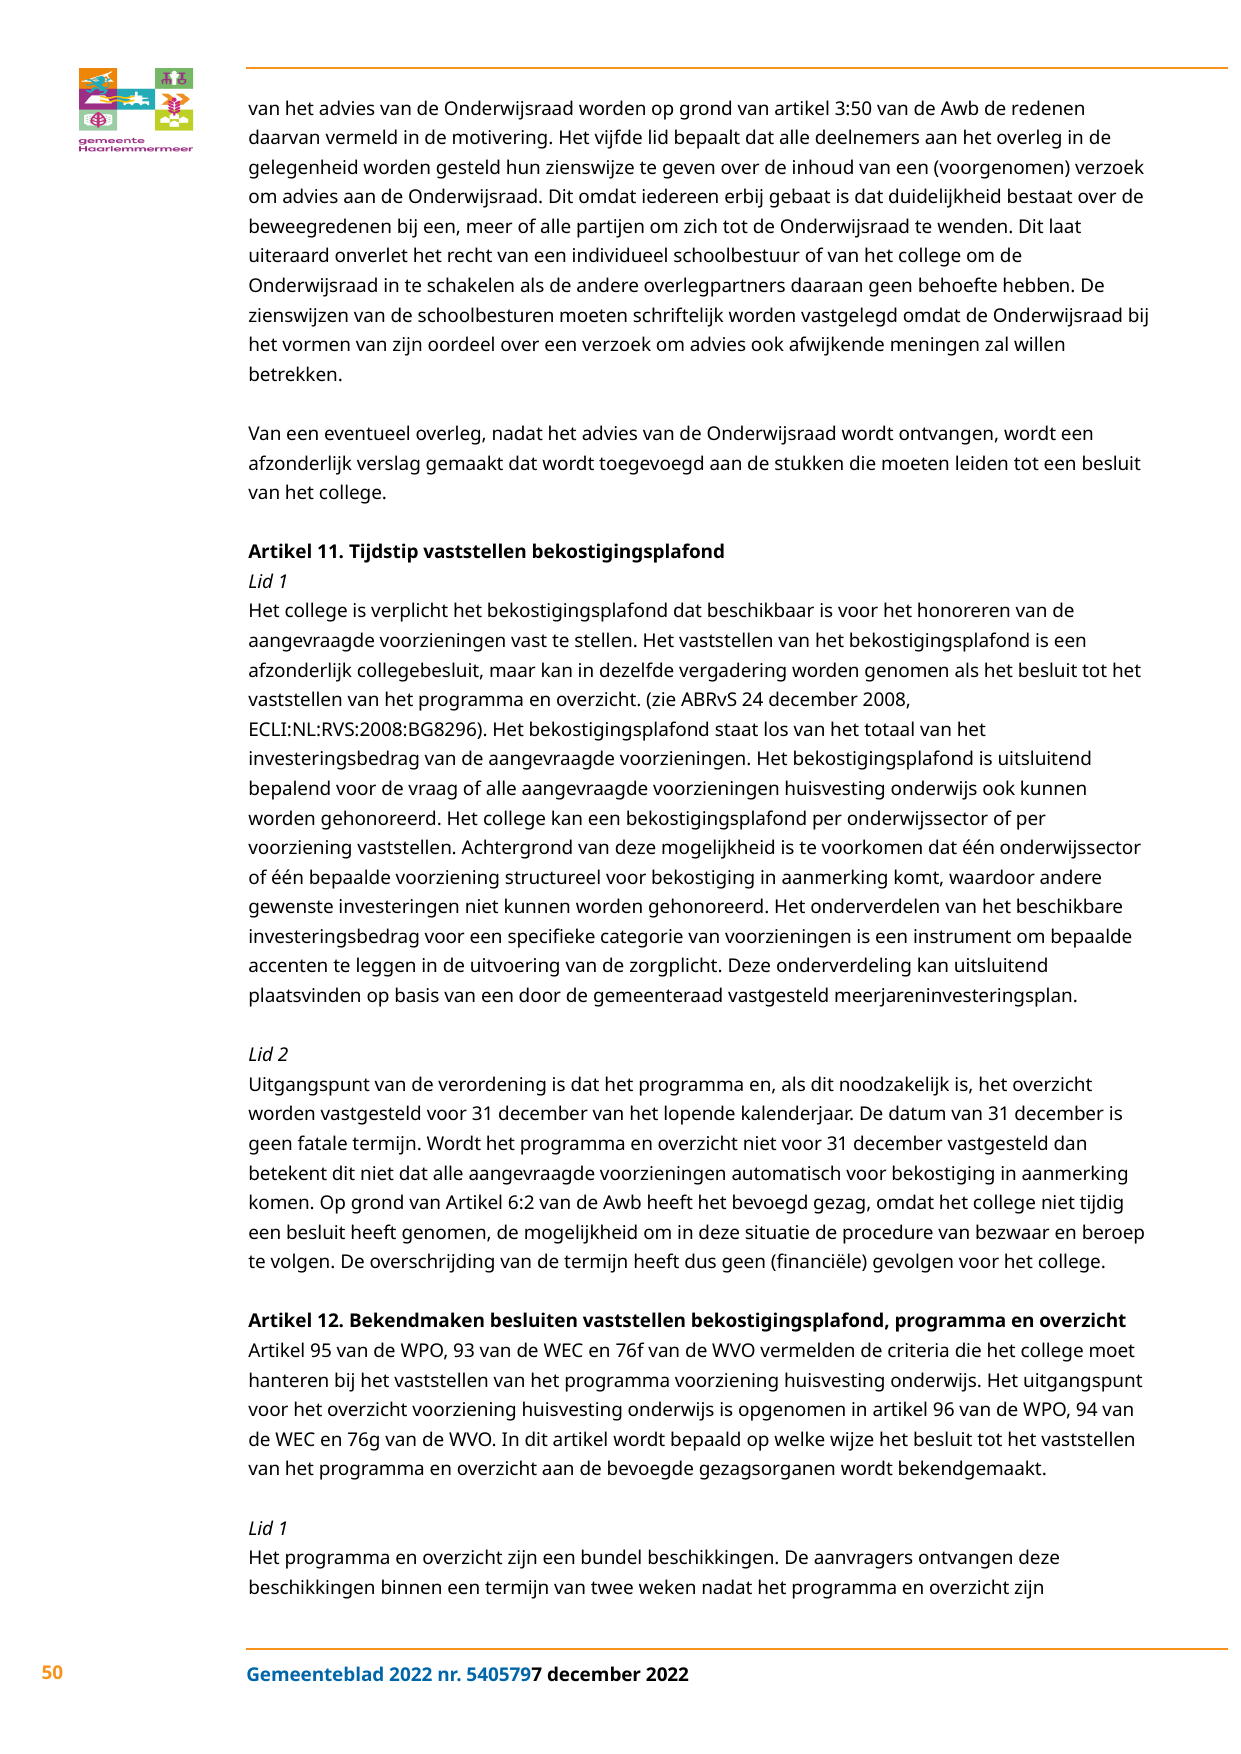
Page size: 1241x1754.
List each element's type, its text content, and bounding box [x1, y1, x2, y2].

text Artikel 11. Tijdstip vaststellen bekostigingsplafond [248, 538, 1152, 564]
text Artikel 95 van de WPO, 93 van de WEC en 76f van de WVO vermelden de criteria die het college moet hanteren bij het vaststellen van het programma voorziening huisvesting onderwijs. Het uitgangspunt voor het overzicht voorziening huisvesting onderwijs is opgenomen in artikel 96 van de WPO, 94 van de WEC en 76g van de WVO. In dit artikel wordt bepaald op welke wijze het besluit tot het vaststellen van het programma en overzicht aan de bevoegde gezagsorganen wordt bekendgemaakt. [248, 1337, 1152, 1481]
text Lid 2 [248, 1041, 1152, 1067]
text van het advies van de Onderwijsraad worden op grond van artikel 3:50 van de Awb de redenen daarvan vermeld in de motivering. Het vijfde lid bepaalt dat alle deelnemers aan het overleg in de gelegenheid worden gesteld hun zienswijze te geven over de inhoud van een (voorgenomen) verzoek om advies aan de Onderwijsraad. Dit omdat iedereen erbij gebaat is dat duidelijkheid bestaat over de beweegredenen bij een, meer of alle partijen om zich tot de Onderwijsraad te wenden. Dit laat uiteraard onverlet het recht van een individueel schoolbestuur of van het college om de Onderwijsraad in te schakelen als de andere overlegpartners daaraan geen behoefte hebben. De zienswijzen van de schoolbesturen moeten schriftelijk worden vastgelegd omdat de Onderwijsraad bij het vormen van zijn oordeel over een verzoek om advies ook afwijkende meningen zal willen betrekken. [248, 95, 1152, 387]
text Het college is verplicht het bekostigingsplafond dat beschikbaar is voor het honoreren van de aangevraagde voorzieningen vast te stellen. Het vaststellen van het bekostigingsplafond is een afzonderlijk collegebesluit, maar kan in dezelfde vergadering worden genomen als het besluit tot het vaststellen van het programma en overzicht. (zie ABRvS 24 december 2008, ECLI:NL:RVS:2008:BG8296). Het bekostigingsplafond staat los van het totaal van het investeringsbedrag van de aangevraagde voorzieningen. Het bekostigingsplafond is uitsluitend bepalend voor de vraag of alle aangevraagde voorzieningen huisvesting onderwijs ook kunnen worden gehonoreerd. Het college kan een bekostigingsplafond per onderwijssector of per voorziening vaststellen. Achtergrond van deze mogelijkheid is te voorkomen dat één onderwijssector of één bepaalde voorziening structureel voor bekostiging in aanmerking komt, waardoor andere gewenste investeringen niet kunnen worden gehonoreerd. Het onderverdelen van het beschikbare investeringsbedrag voor een specifieke categorie van voorzieningen is een instrument om bepaalde accenten te leggen in de uitvoering van de zorgplicht. Deze onderverdeling kan uitsluitend plaatsvinden op basis van een door de gemeenteraad vastgesteld meerjareninvesteringsplan. [248, 598, 1152, 1008]
text Uitgangspunt van de verordening is dat het programma en, als dit noodzakelijk is, het overzicht worden vastgesteld voor 31 december van het lopende kalenderjaar. De datum van 31 december is geen fatale termijn. Wordt het programma en overzicht niet voor 31 december vastgesteld dan betekent dit niet dat alle aangevraagde voorzieningen automatisch voor bekostiging in aanmerking komen. Op grond van Artikel 6:2 van de Awb heeft het bevoegd gezag, omdat het college niet tijdig een besluit heeft genomen, de mogelijkheid om in deze situatie de procedure van bezwaar en beroep te volgen. De overschrijding van de termijn heeft dus geen (financiële) gevolgen voor het college. [248, 1071, 1152, 1274]
text Artikel 12. Bekendmaken besluiten vaststellen bekostigingsplafond, programma en overzicht [248, 1308, 1152, 1333]
text Het programma en overzicht zijn een bundel beschikkingen. De aanvragers ontvangen deze beschikkingen binnen een termijn van twee weken nadat het programma en overzicht zijn [248, 1544, 1152, 1600]
text Lid 1 [248, 1515, 1152, 1541]
text Lid 1 [248, 568, 1152, 594]
text Van een eventueel overleg, nadat het advies van de Onderwijsraad wordt ontvangen, wordt een afzonderlijk verslag gemaakt dat wordt toegevoegd aan de stukken die moeten leiden tot een besluit van het college. [248, 420, 1152, 505]
picture [41, 47, 231, 172]
